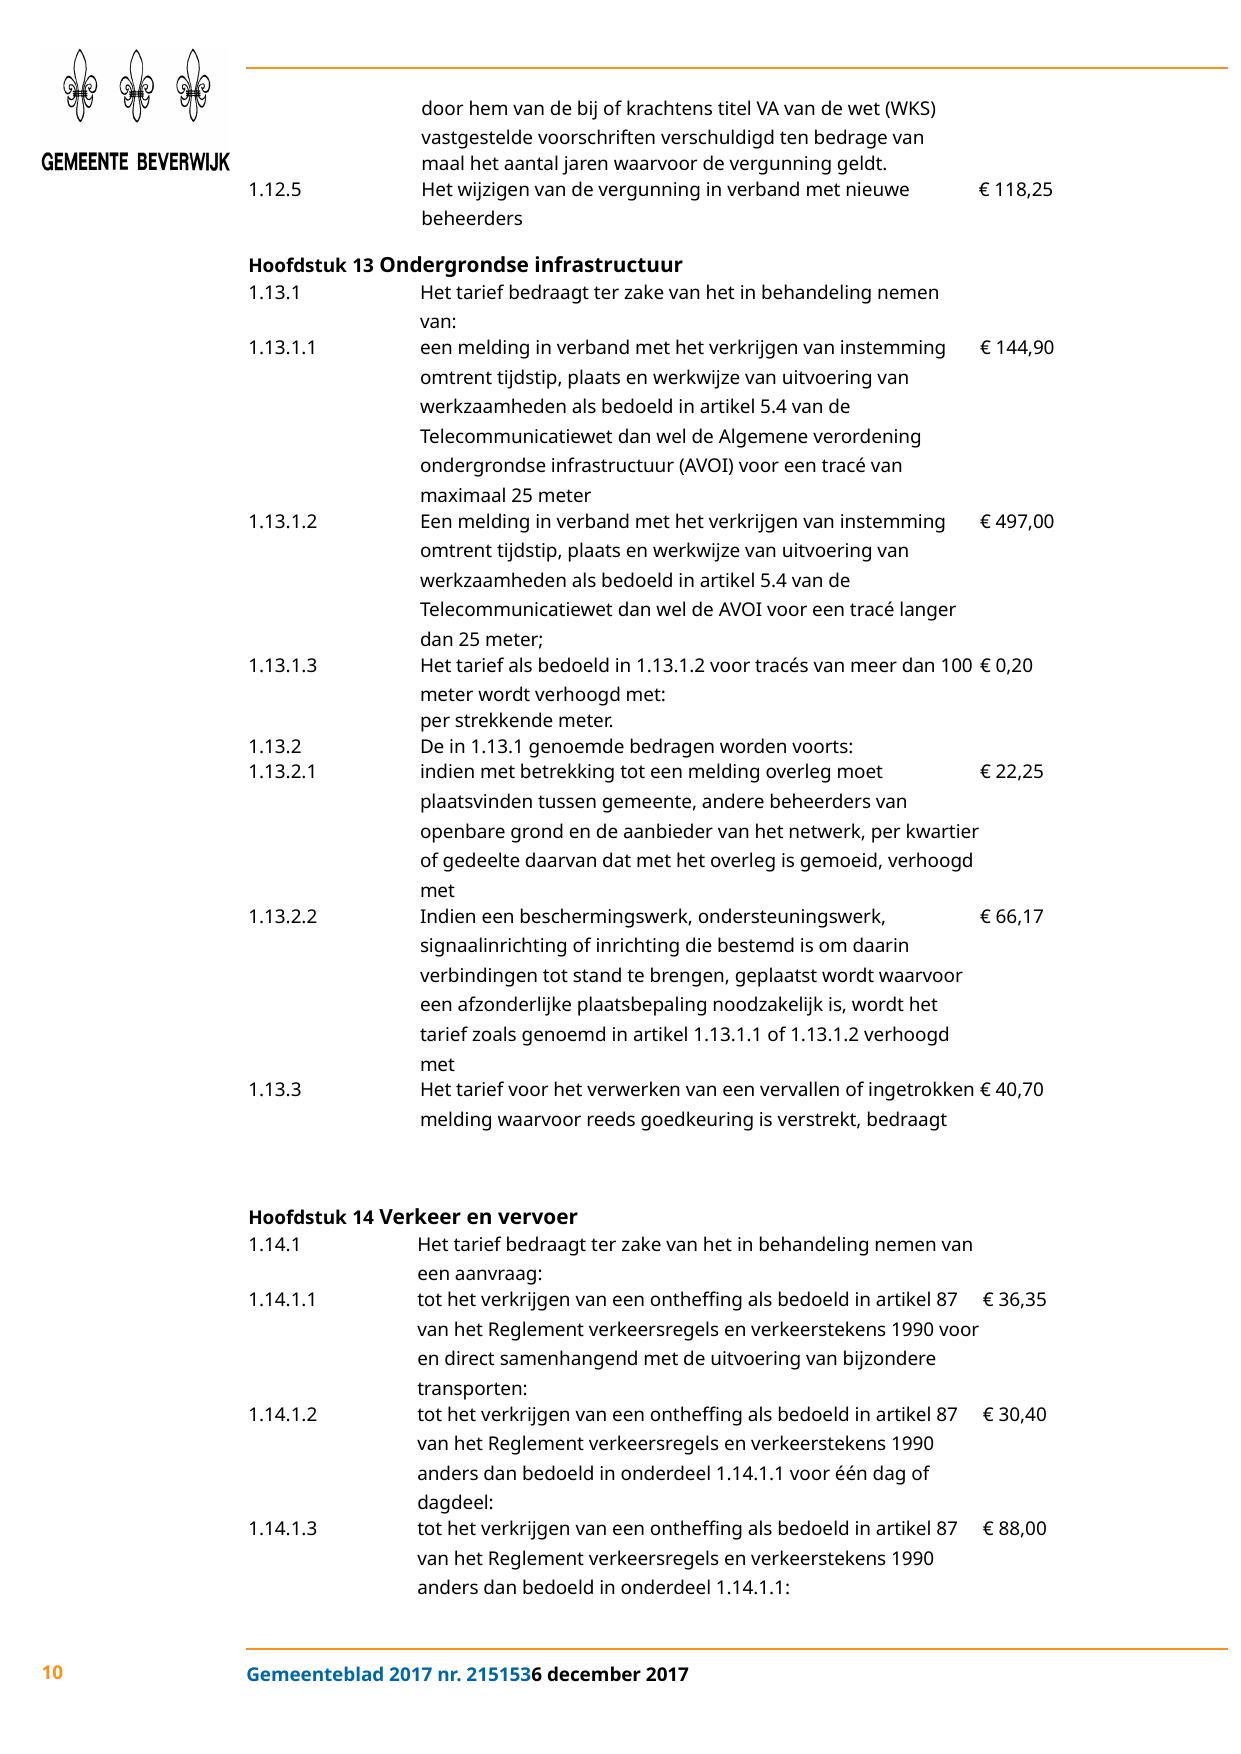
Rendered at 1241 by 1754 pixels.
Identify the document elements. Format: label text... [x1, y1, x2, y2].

table_cell 1.13.2 [248, 733, 420, 759]
table_cell € 497,00 [980, 508, 1152, 652]
table_cell 1.13.1.1 [248, 334, 420, 508]
table_cell 1.14.1.2 [248, 1401, 417, 1515]
table_cell tot het verkrijgen van een ontheffing als bedoeld in artikel 87 van het Reglement verkeersregels en verkeerstekens 1990 voor en direct samenhangend met de uitvoering van bijzondere transporten: [417, 1286, 983, 1401]
table_cell tot het verkrijgen van een ontheffing als bedoeld in artikel 87 van het Reglement verkeersregels en verkeerstekens 1990 anders dan bedoeld in onderdeel 1.14.1.1 voor één dag of dagdeel: [417, 1401, 983, 1515]
text Hoofdstuk 13 Ondergrondse infrastructuur [248, 250, 1152, 279]
table_cell € 144,90 [980, 334, 1152, 508]
table_cell [420, 1132, 980, 1157]
table_cell [248, 1158, 420, 1183]
table_cell € 30,40 [983, 1401, 1152, 1515]
table_header Het tarief bedraagt ter zake van het in behandeling nemen van een aanvraag: [417, 1231, 983, 1286]
table_cell € 66,17 [980, 903, 1152, 1076]
table_cell een melding in verband met het verkrijgen van instemming omtrent tijdstip, plaats en werkwijze van uitvoering van werkzaamheden als bedoeld in artikel 5.4 van de Telecommunicatiewet dan wel de Algemene verordening ondergrondse infrastructuur (AVOI) voor een tracé van maximaal 25 meter [420, 334, 980, 508]
table_cell [980, 1158, 1152, 1183]
table_cell 1.13.1.2 [248, 508, 420, 652]
table_cell 1.13.1.3 [248, 652, 420, 707]
table_header 1.14.1 [248, 1231, 417, 1286]
table_cell € 40,70 [980, 1076, 1152, 1132]
picture [41, 47, 231, 172]
table_cell 1.12.5 [248, 176, 421, 231]
table_cell Het tarief als bedoeld in 1.13.1.2 voor tracés van meer dan 100 meter wordt verhoogd met: [420, 652, 980, 707]
table_header [983, 1231, 1152, 1286]
table_header [980, 279, 1152, 334]
table_cell € 0,20 [980, 652, 1152, 707]
table_header Het tarief bedraagt ter zake van het in behandeling nemen van: [420, 279, 980, 334]
table_cell De in 1.13.1 genoemde bedragen worden voorts: [420, 733, 980, 759]
text Hoofdstuk 14 Verkeer en vervoer [248, 1202, 1152, 1231]
table_cell [980, 707, 1152, 733]
table_cell tot het verkrijgen van een ontheffing als bedoeld in artikel 87 van het Reglement verkeersregels en verkeerstekens 1990 anders dan bedoeld in onderdeel 1.14.1.1: [417, 1515, 983, 1600]
table_cell 1.13.2.1 [248, 759, 420, 903]
table_header 1.13.1 [248, 279, 420, 334]
table_cell [980, 1132, 1152, 1157]
table_cell [420, 1158, 980, 1183]
table_cell 1.13.2.2 [248, 903, 420, 1076]
table_cell [248, 150, 421, 176]
table_cell [979, 95, 1152, 150]
table_cell [980, 733, 1152, 759]
table_cell [248, 95, 421, 150]
table_cell [248, 1132, 420, 1157]
table_cell € 118,25 [979, 176, 1152, 231]
table_cell € 88,00 [983, 1515, 1152, 1600]
table_cell [248, 707, 420, 733]
table_cell 1.13.3 [248, 1076, 420, 1132]
table_cell Het wijzigen van de vergunning in verband met nieuwe beheerders [421, 176, 978, 231]
table_cell Indien een beschermingswerk, ondersteuningswerk, signaalinrichting of inrichting die bestemd is om daarin verbindingen tot stand te brengen, geplaatst wordt waarvoor een afzonderlijke plaatsbepaling noodzakelijk is, wordt het tarief zoals genoemd in artikel 1.13.1.1 of 1.13.1.2 verhoogd met [420, 903, 980, 1076]
table_cell per strekkende meter. [420, 707, 980, 733]
table_cell 1.14.1.1 [248, 1286, 417, 1401]
table_cell door hem van de bij of krachtens titel VA van de wet (WKS) vastgestelde voorschriften verschuldigd ten bedrage van [421, 95, 978, 150]
table_cell [979, 150, 1152, 176]
table_cell Het tarief voor het verwerken van een vervallen of ingetrokken melding waarvoor reeds goedkeuring is verstrekt, bedraagt [420, 1076, 980, 1132]
table_cell indien met betrekking tot een melding overleg moet plaatsvinden tussen gemeente, andere beheerders van openbare grond en de aanbieder van het netwerk, per kwartier of gedeelte daarvan dat met het overleg is gemoeid, verhoogd met [420, 759, 980, 903]
table_cell € 22,25 [980, 759, 1152, 903]
table_cell Een melding in verband met het verkrijgen van instemming omtrent tijdstip, plaats en werkwijze van uitvoering van werkzaamheden als bedoeld in artikel 5.4 van de Telecommunicatiewet dan wel de AVOI voor een tracé langer dan 25 meter; [420, 508, 980, 652]
table_cell € 36,35 [983, 1286, 1152, 1401]
table_cell 1.14.1.3 [248, 1515, 417, 1600]
table_cell maal het aantal jaren waarvoor de vergunning geldt. [421, 150, 978, 176]
